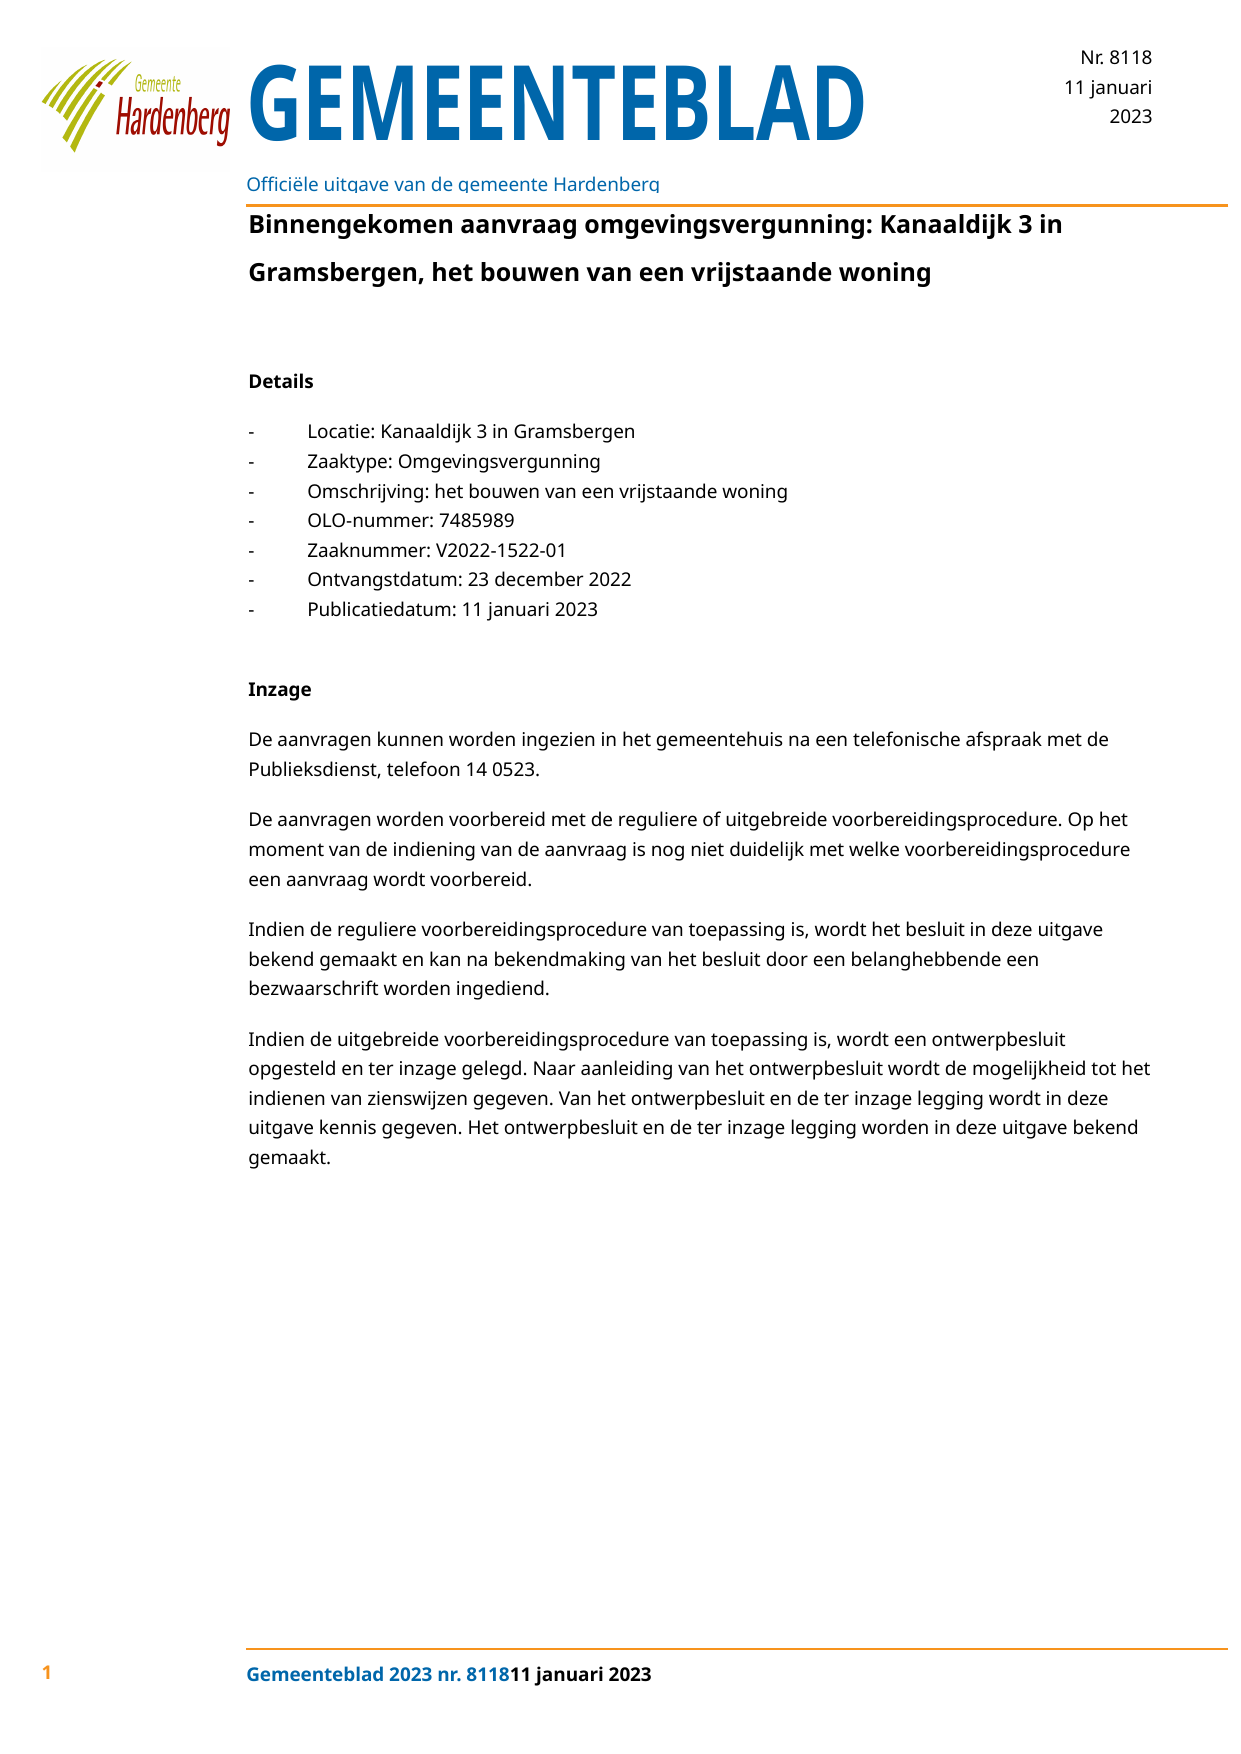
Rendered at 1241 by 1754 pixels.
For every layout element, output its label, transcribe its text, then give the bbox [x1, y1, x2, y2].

text Indien de uitgebreide voorbereidingsprocedure van toepassing is, wordt een ontwerpbesluit opgesteld en ter inzage gelegd. Naar aanleiding van het ontwerpbesluit wordt de mogelijkheid tot het indienen van zienswijzen gegeven. Van het ontwerpbesluit en de ter inzage legging wordt in deze uitgave kennis gegeven. Het ontwerpbesluit en de ter inzage legging worden in deze uitgave bekend gemaakt. [248, 1026, 1152, 1170]
list Omschrijving: het bouwen van een vrijstaande woning [248, 478, 1152, 504]
list Zaaktype: Omgevingsvergunning [248, 448, 1152, 474]
picture [41, 47, 231, 172]
text Binnengekomen aanvraag omgevingsvergunning: Kanaaldijk 3 in Gramsbergen, het bouwen van een vrijstaande woning [248, 207, 1152, 288]
list Zaaknummer: V2022-1522-01 [248, 537, 1152, 563]
list OLO-nummer: 7485989 [248, 507, 1152, 533]
text Inzage [248, 676, 1152, 702]
text Details [248, 368, 1152, 394]
list Publicatiedatum: 11 januari 2023 [248, 596, 1152, 622]
text De aanvragen worden voorbereid met de reguliere of uitgebreide voorbereidingsprocedure. Op het moment van de indiening van de aanvraag is nog niet duidelijk met welke voorbereidingsprocedure een aanvraag wordt voorbereid. [248, 807, 1152, 892]
text Indien de reguliere voorbereidingsprocedure van toepassing is, wordt het besluit in deze uitgave bekend gemaakt en kan na bekendmaking van het besluit door een belanghebbende een bezwaarschrift worden ingediend. [248, 916, 1152, 1001]
list Ontvangstdatum: 23 december 2022 [248, 567, 1152, 592]
list Locatie: Kanaaldijk 3 in Gramsbergen [248, 419, 1152, 444]
text De aanvragen kunnen worden ingezien in het gemeentehuis na een telefonische afspraak met de Publieksdienst, telefoon 14 0523. [248, 727, 1152, 782]
